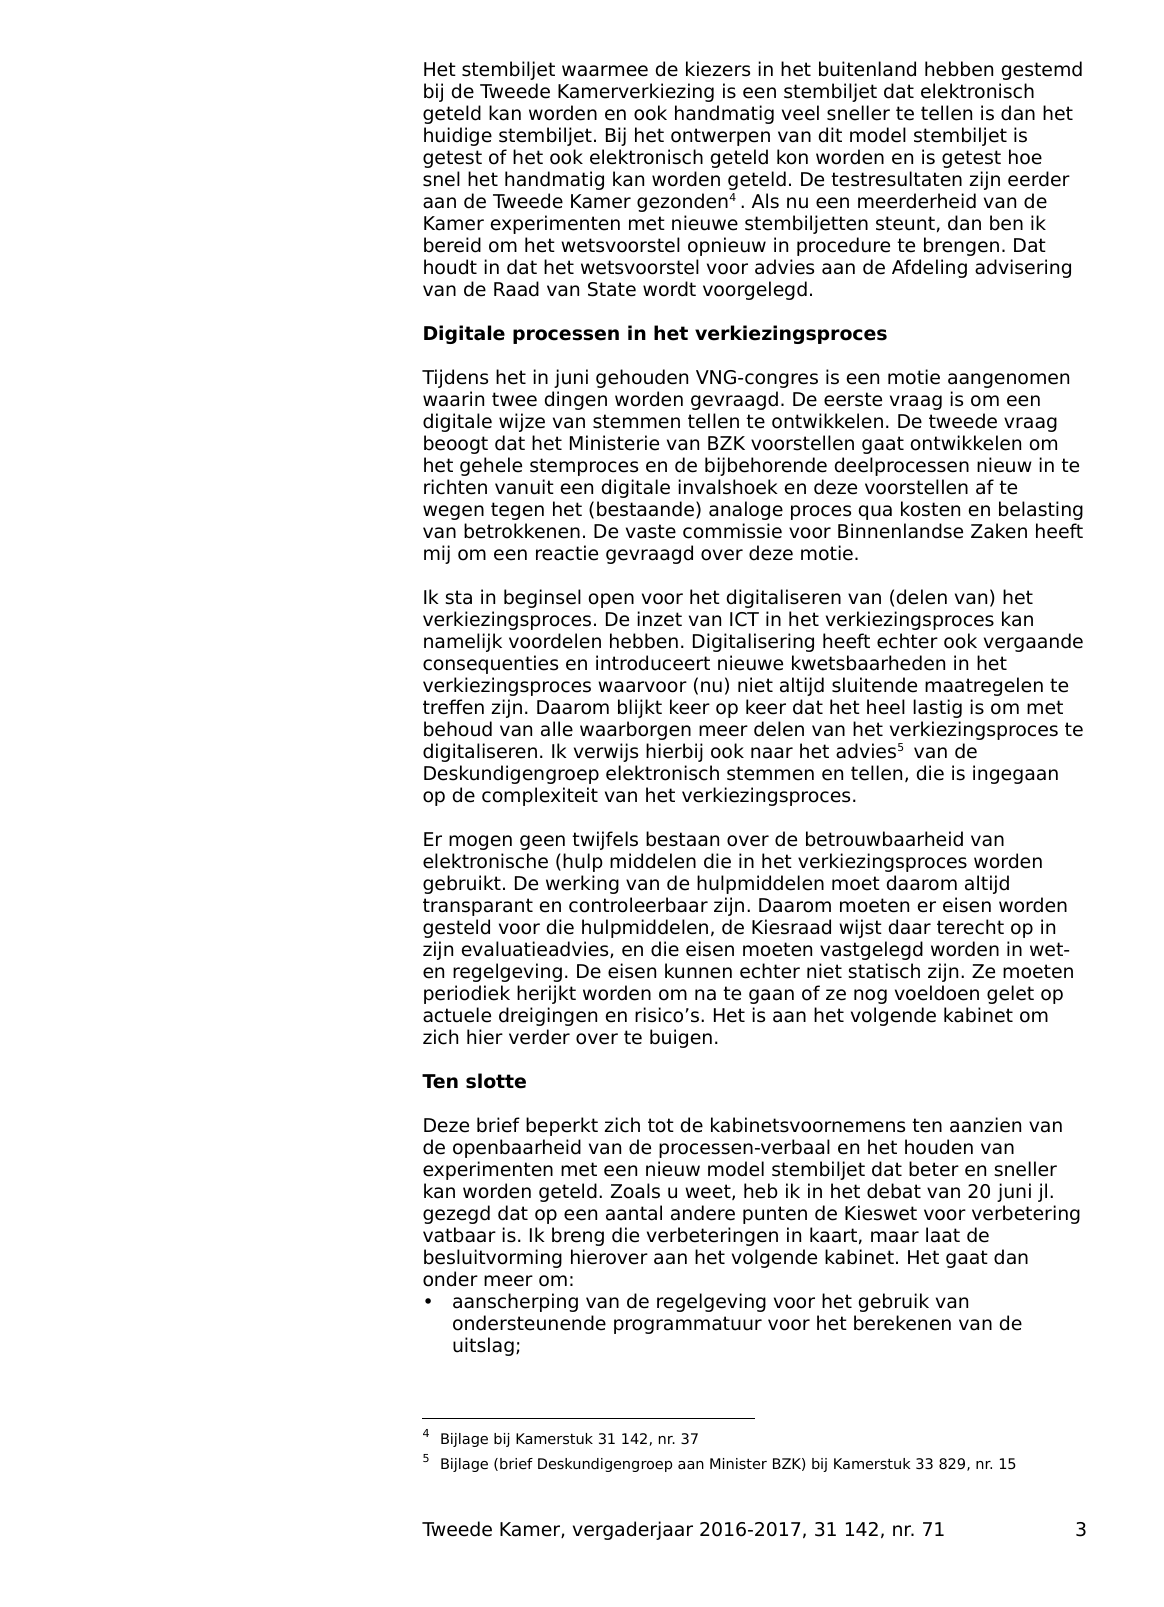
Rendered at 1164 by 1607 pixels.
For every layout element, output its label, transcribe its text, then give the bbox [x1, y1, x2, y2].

text Het stembiljet waarmee de kiezers in het buitenland hebben gestemd bij de Tweede Kamerverkiezing is een stembiljet dat elektronisch geteld kan worden en ook handmatig veel sneller te tellen is dan het huidige stembiljet. Bij het ontwerpen van dit model stembiljet is getest of het ook elektronisch geteld kon worden en is getest hoe snel het handmatig kan worden geteld. De testresultaten zijn eerder aan de Tweede Kamer gezonden. Als nu een meerderheid van de Kamer experimenten met nieuwe stembiljetten steunt, dan ben ik bereid om het wetsvoorstel opnieuw in procedure te brengen. Dat houdt in dat het wetsvoorstel voor advies aan de Afdeling advisering van de Raad van State wordt voorgelegd. [422, 59, 1087, 301]
text Bijlage bij Kamerstuk 31 142, nr. 37 [422, 1427, 1087, 1449]
text Deze brief beperkt zich tot de kabinetsvoornemens ten aanzien van de openbaarheid van de processen-verbaal en het houden van experimenten met een nieuw model stembiljet dat beter en sneller kan worden geteld. Zoals u weet, heb ik in het debat van 20 juni jl. gezegd dat op een aantal andere punten de Kieswet voor verbetering vatbaar is. Ik breng die verbeteringen in kaart, maar laat de besluitvorming hierover aan het volgende kabinet. Het gaat dan onder meer om: [422, 1115, 1087, 1291]
subtitle Digitale processen in het verkiezingsproces [422, 323, 1087, 345]
text Er mogen geen twijfels bestaan over de betrouwbaarheid van elektronische (hulp middelen die in het verkiezingsproces worden gebruikt. De werking van de hulpmiddelen moet daarom altijd transparant en controleerbaar zijn. Daarom moeten er eisen worden gesteld voor die hulpmiddelen, de Kiesraad wijst daar terecht op in zijn evaluatieadvies, en die eisen moeten vastgelegd worden in wet- en regelgeving. De eisen kunnen echter niet statisch zijn. Ze moeten periodiek herijkt worden om na te gaan of ze nog voeldoen gelet op actuele dreigingen en risico’s. Het is aan het volgende kabinet om zich hier verder over te buigen. [422, 829, 1087, 1049]
text Bijlage (brief Deskundigengroep aan Minister BZK) bij Kamerstuk 33 829, nr. 15 [422, 1452, 1087, 1474]
text • aanscherping van de regelgeving voor het gebruik van ondersteunende programmatuur voor het berekenen van de uitslag; [422, 1291, 1087, 1357]
text Ik sta in beginsel open voor het digitaliseren van (delen van) het verkiezingsproces. De inzet van ICT in het verkiezingsproces kan namelijk voordelen hebben. Digitalisering heeft echter ook vergaande consequenties en introduceert nieuwe kwetsbaarheden in het verkiezingsproces waarvoor (nu) niet altijd sluitende maatregelen te treffen zijn. Daarom blijkt keer op keer dat het heel lastig is om met behoud van alle waarborgen meer delen van het verkiezingsproces te digitaliseren. Ik verwijs hierbij ook naar het advies van de Deskundigengroep elektronisch stemmen en tellen, die is ingegaan op de complexiteit van het verkiezingsproces. [422, 587, 1087, 807]
text Tijdens het in juni gehouden VNG-congres is een motie aangenomen waarin twee dingen worden gevraagd. De eerste vraag is om een digitale wijze van stemmen tellen te ontwikkelen. De tweede vraag beoogt dat het Ministerie van BZK voorstellen gaat ontwikkelen om het gehele stemproces en de bijbehorende deelprocessen nieuw in te richten vanuit een digitale invalshoek en deze voorstellen af te wegen tegen het (bestaande) analoge proces qua kosten en belasting van betrokkenen. De vaste commissie voor Binnenlandse Zaken heeft mij om een reactie gevraagd over deze motie. [422, 367, 1087, 565]
subtitle Ten slotte [422, 1071, 1087, 1093]
